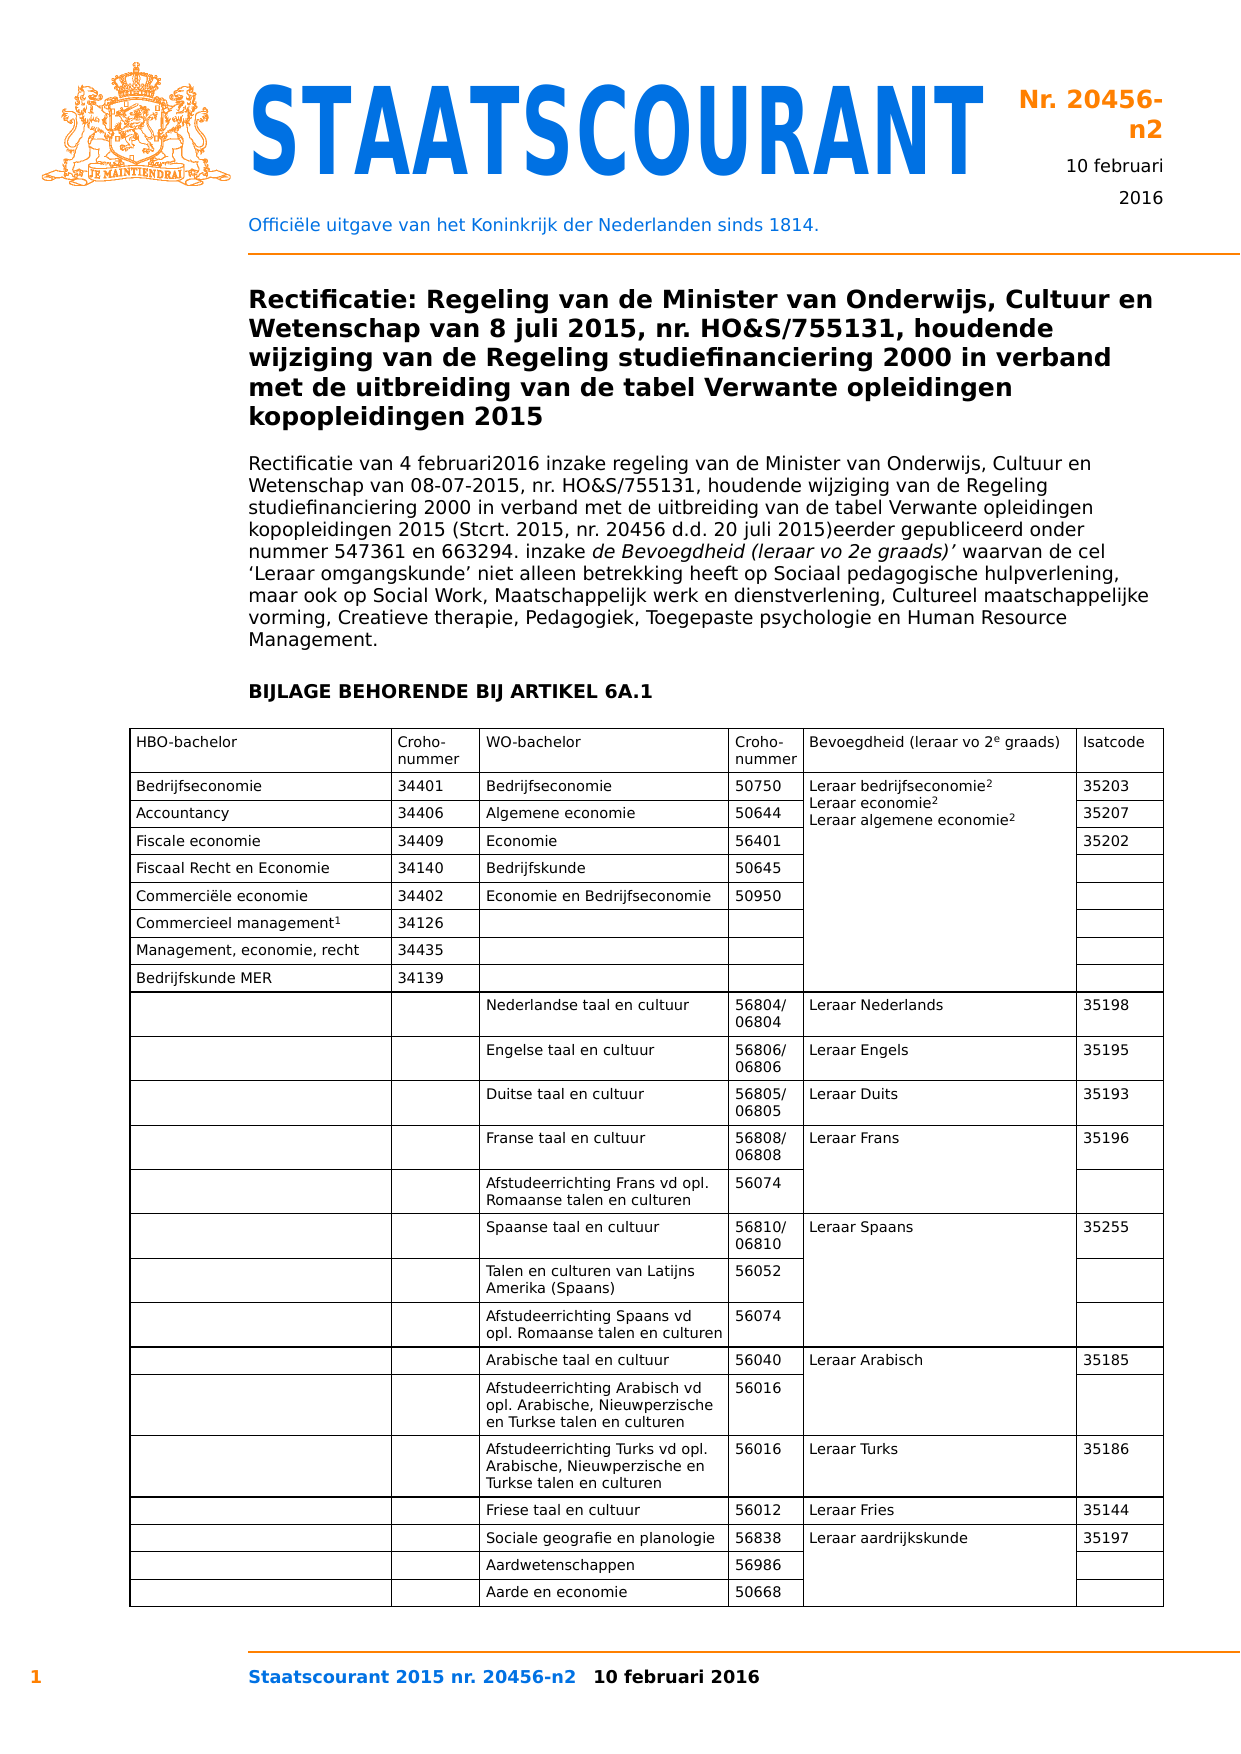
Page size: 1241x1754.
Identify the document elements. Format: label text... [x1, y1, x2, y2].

table_header Isatcode [1077, 729, 1163, 772]
table_cell Leraar Turks [804, 1436, 1076, 1496]
table_cell 35186 [1077, 1436, 1163, 1496]
table_cell Accountancy [131, 801, 391, 827]
subtitle BIJLAGE BEHORENDE BIJ ARTIKEL 6A.1 [248, 681, 1163, 703]
table_header HBO-bachelor [131, 729, 391, 772]
table_cell Bedrijfskunde [480, 855, 728, 882]
table_cell [1077, 1303, 1163, 1346]
table_cell 56040 [729, 1348, 803, 1374]
table_cell 56808/ 06808 [729, 1126, 803, 1169]
table_cell [392, 1436, 479, 1496]
table_cell 56401 [729, 828, 803, 854]
table_cell Fiscale economie [131, 828, 391, 854]
table_cell Spaanse taal en cultuur [480, 1214, 728, 1258]
table_cell 35193 [1077, 1081, 1163, 1124]
table_cell [1077, 965, 1163, 991]
table_cell Nederlandse taal en cultuur [480, 993, 728, 1036]
table_cell [1077, 1259, 1163, 1302]
table_cell Leraar bedrijfseconomie2 Leraar economie2 Leraar algemene economie2 [804, 773, 1076, 991]
table_cell Talen en culturen van Latijns Amerika (Spaans) [480, 1259, 728, 1302]
table_cell [392, 1126, 479, 1169]
table_cell Leraar Arabisch [804, 1348, 1076, 1435]
table_cell [392, 1580, 479, 1606]
table_cell 56052 [729, 1259, 803, 1302]
table_cell Friese taal en cultuur [480, 1498, 728, 1524]
table_cell [729, 938, 803, 964]
table_cell [131, 1259, 391, 1302]
table_cell [392, 993, 479, 1036]
table_cell 56806/ 06806 [729, 1037, 803, 1080]
table_cell 56810/ 06810 [729, 1214, 803, 1258]
table_cell [729, 965, 803, 991]
table_cell 35185 [1077, 1348, 1163, 1374]
table_cell Leraar Duits [804, 1081, 1076, 1124]
table_header [25, 62, 248, 253]
table_cell [131, 1303, 391, 1346]
table_cell 56986 [729, 1552, 803, 1579]
table_cell 56016 [729, 1375, 803, 1435]
table_cell Economie [480, 828, 728, 854]
table_cell [392, 1214, 479, 1258]
table_cell [1077, 1580, 1163, 1606]
table_cell Leraar aardrijkskunde [804, 1525, 1076, 1606]
text Rectificatie van 4 februari2016 inzake regeling van de Minister van Onderwijs, Cultuur en Wetenschap van 08-07-2015, nr. HO&S/755131, houdende wijziging van de Regeling studiefinanciering 2000 in verband met de uitbreiding van de tabel Verwante opleidingen kopopleidingen 2015 (Stcrt. 2015, nr. 20456 d.d. 20 juli 2015)eerder gepubliceerd onder nummer 547361 en 663294. inzake de Bevoegdheid (leraar vo 2e graads)’ waarvan de cel ‘Leraar omgangskunde’ niet alleen betrekking heeft op Sociaal pedagogische hulpverlening, maar ook op Social Work, Maatschappelijk werk en dienstverlening, Cultureel maatschappelijke vorming, Creatieve therapie, Pedagogiek, Toegepaste psychologie en Human Resource Management. [248, 453, 1163, 651]
table_cell [1077, 1375, 1163, 1435]
table_cell Duitse taal en cultuur [480, 1081, 728, 1124]
picture [41, 62, 231, 186]
table_cell Bedrijfseconomie [131, 773, 391, 799]
table_cell Afstudeerrichting Spaans vd opl. Romaanse talen en culturen [480, 1303, 728, 1346]
table_cell [131, 993, 391, 1036]
table_cell [131, 1580, 391, 1606]
table_cell [131, 1214, 391, 1258]
table_cell Leraar Spaans [804, 1214, 1076, 1346]
table_cell 35195 [1077, 1037, 1163, 1080]
table_cell Afstudeerrichting Frans vd opl. Romaanse talen en culturen [480, 1170, 728, 1213]
table_header Croho-nummer [392, 729, 479, 772]
subtitle Rectificatie: Regeling van de Minister van Onderwijs, Cultuur en Wetenschap van 8 juli 2015, nr. HO&S/755131, houdende wijziging van de Regeling studiefinanciering 2000 in verband met de uitbreiding van de tabel Verwante opleidingen kopopleidingen 2015 [248, 285, 1163, 431]
table_cell Franse taal en cultuur [480, 1126, 728, 1169]
table_cell Leraar Engels [804, 1037, 1076, 1080]
table_cell [392, 1303, 479, 1346]
table_cell [480, 910, 728, 937]
table_cell Arabische taal en cultuur [480, 1348, 728, 1374]
table_header Bevoegdheid (leraar vo 2e graads) [804, 729, 1076, 772]
table_header Croho-nummer [729, 729, 803, 772]
table_cell [131, 1375, 391, 1435]
table_cell 34401 [392, 773, 479, 799]
table_cell 34435 [392, 938, 479, 964]
table_cell 56016 [729, 1436, 803, 1496]
table_cell 50645 [729, 855, 803, 882]
table_cell Afstudeerrichting Arabisch vd opl. Arabische, Nieuwperzische en Turkse talen en culturen [480, 1375, 728, 1435]
table_cell [392, 1037, 479, 1080]
table_cell 50750 [729, 773, 803, 799]
table_cell 35197 [1077, 1525, 1163, 1551]
table_cell 35255 [1077, 1214, 1163, 1258]
table_cell 35196 [1077, 1126, 1163, 1169]
table_cell Officiële uitgave van het Koninkrijk der Nederlanden sinds 1814. [248, 215, 1240, 253]
table_cell Economie en Bedrijfseconomie [480, 883, 728, 909]
table_cell 34406 [392, 801, 479, 827]
table_cell [1077, 938, 1163, 964]
table_cell Sociale geografie en planologie [480, 1525, 728, 1551]
table_cell [131, 1126, 391, 1169]
table_cell Leraar Frans [804, 1126, 1076, 1213]
table_cell [131, 1525, 391, 1551]
table_cell [131, 1081, 391, 1124]
table_cell [1077, 1552, 1163, 1579]
table_cell [392, 1081, 479, 1124]
table_cell 35198 [1077, 993, 1163, 1036]
table_cell 56074 [729, 1170, 803, 1213]
table_cell [480, 938, 728, 964]
table_cell [392, 1348, 479, 1374]
table_cell 50950 [729, 883, 803, 909]
table_cell [131, 1037, 391, 1080]
table_cell Leraar Fries [804, 1498, 1076, 1524]
table_cell [131, 1348, 391, 1374]
table_cell [392, 1259, 479, 1302]
table_cell [131, 1552, 391, 1579]
table_cell [392, 1375, 479, 1435]
table_cell Fiscaal Recht en Economie [131, 855, 391, 882]
table_cell [392, 1498, 479, 1524]
table_cell 2016 [998, 183, 1240, 215]
table_cell 50668 [729, 1580, 803, 1606]
table_cell 34409 [392, 828, 479, 854]
table_cell 35144 [1077, 1498, 1163, 1524]
table_cell [480, 965, 728, 991]
table_cell [1077, 855, 1163, 882]
table_cell 56805/ 06805 [729, 1081, 803, 1124]
table_cell Algemene economie [480, 801, 728, 827]
table_cell [392, 1170, 479, 1213]
table_cell [131, 1498, 391, 1524]
table_cell [1077, 883, 1163, 909]
table_cell [729, 910, 803, 937]
table_cell 34140 [392, 855, 479, 882]
table_header Nr. 20456-n2 [998, 62, 1240, 150]
table_cell 35202 [1077, 828, 1163, 854]
table_cell 56838 [729, 1525, 803, 1551]
table_cell [1077, 910, 1163, 937]
table_cell Leraar Nederlands [804, 993, 1076, 1036]
table_cell 34139 [392, 965, 479, 991]
table_cell [131, 1170, 391, 1213]
table_cell 35203 [1077, 773, 1163, 799]
table_cell 56804/ 06804 [729, 993, 803, 1036]
table_cell Bedrijfseconomie [480, 773, 728, 799]
table_cell 10 februari [998, 150, 1240, 182]
table_cell [392, 1552, 479, 1579]
table_cell 34402 [392, 883, 479, 909]
table_cell Commercieel management1 [131, 910, 391, 937]
table_cell Management, economie, recht [131, 938, 391, 964]
table_cell Afstudeerrichting Turks vd opl. Arabische, Nieuwperzische en Turkse talen en culturen [480, 1436, 728, 1496]
table_cell 50644 [729, 801, 803, 827]
table_header WO-bachelor [480, 729, 728, 772]
table_cell Aardwetenschappen [480, 1552, 728, 1579]
table_cell [131, 1436, 391, 1496]
table_cell [392, 1525, 479, 1551]
table_cell Engelse taal en cultuur [480, 1037, 728, 1080]
table_header STAATSCOURANT [248, 62, 998, 215]
table_cell Commerciële economie [131, 883, 391, 909]
table_cell Aarde en economie [480, 1580, 728, 1606]
table_cell 56074 [729, 1303, 803, 1346]
table_cell Bedrijfskunde MER [131, 965, 391, 991]
table_cell 56012 [729, 1498, 803, 1524]
table_cell 35207 [1077, 801, 1163, 827]
table_cell [1077, 1170, 1163, 1213]
table_cell 34126 [392, 910, 479, 937]
